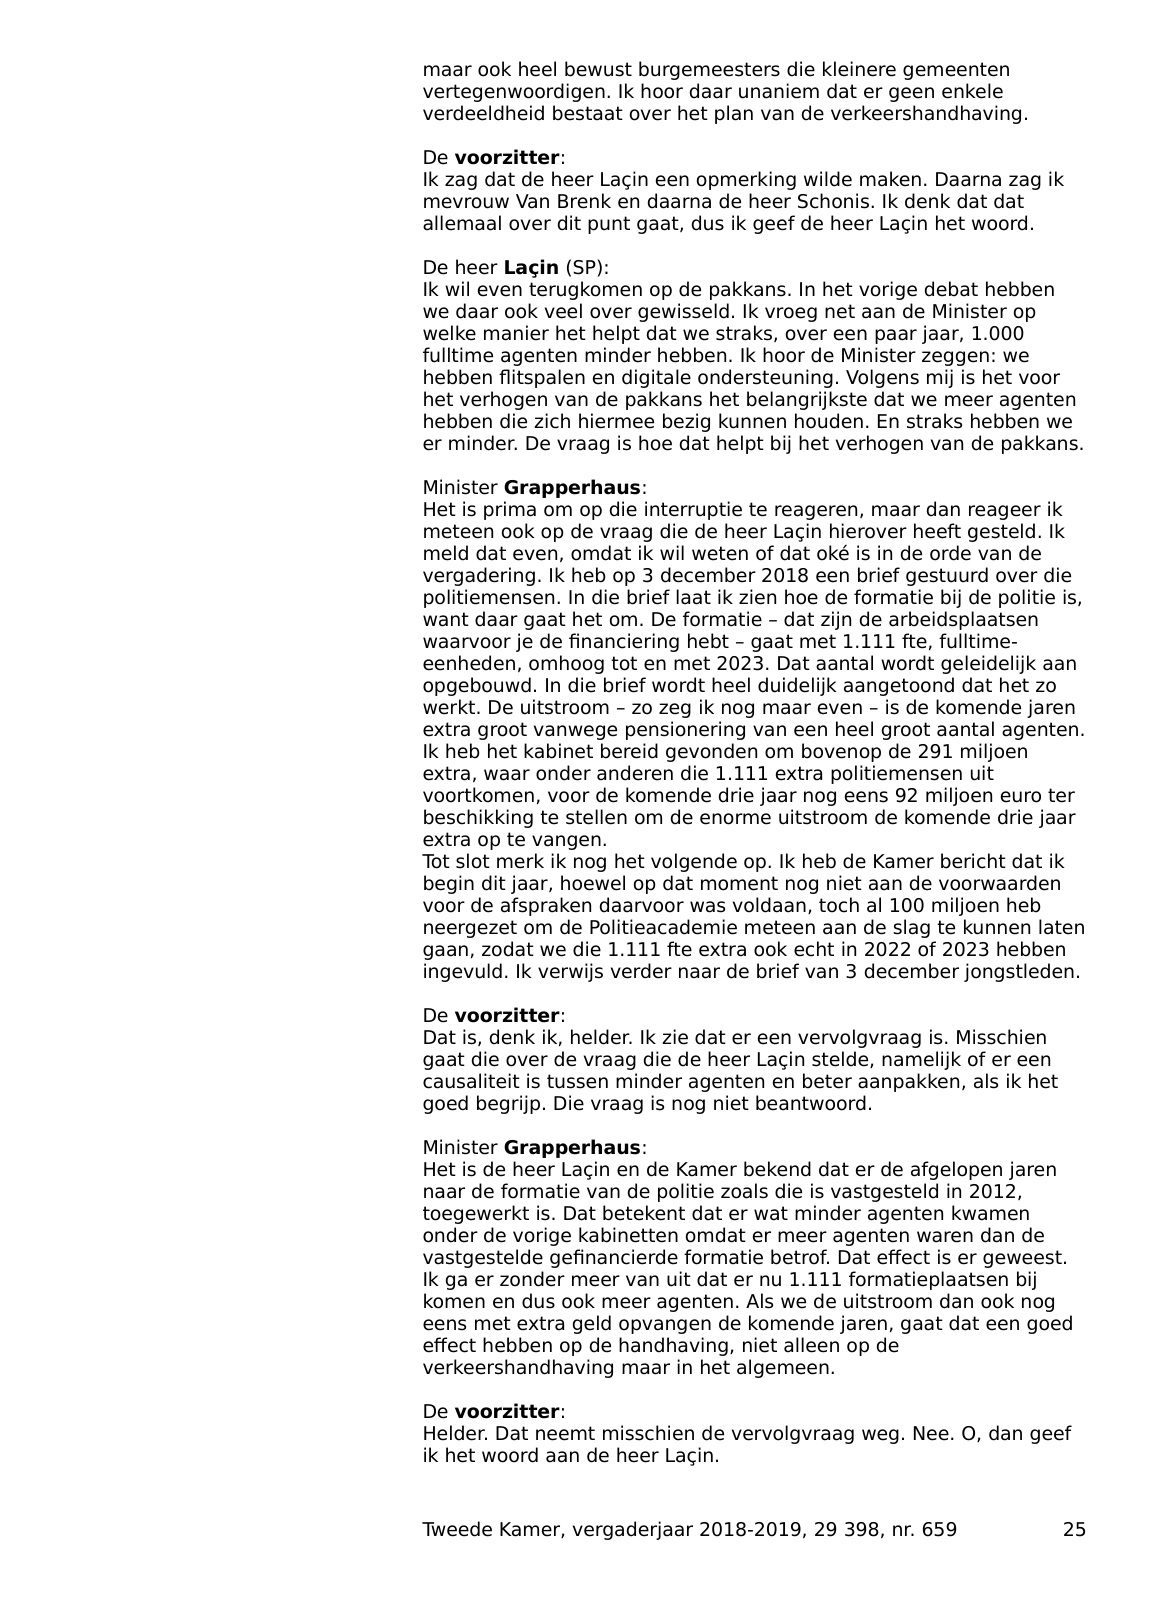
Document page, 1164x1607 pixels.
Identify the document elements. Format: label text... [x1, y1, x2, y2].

text De voorzitter: [422, 147, 1087, 169]
text Dat is, denk ik, helder. Ik zie dat er een vervolgvraag is. Misschien gaat die over de vraag die de heer Laçin stelde, namelijk of er een causaliteit is tussen minder agenten en beter aanpakken, als ik het goed begrijp. Die vraag is nog niet beantwoord. [422, 1027, 1087, 1115]
text maar ook heel bewust burgemeesters die kleinere gemeenten vertegenwoordigen. Ik hoor daar unaniem dat er geen enkele verdeeldheid bestaat over het plan van de verkeershandhaving. [422, 59, 1087, 125]
text Het is prima om op die interruptie te reageren, maar dan reageer ik meteen ook op de vraag die de heer Laçin hierover heeft gesteld. Ik meld dat even, omdat ik wil weten of dat oké is in de orde van de vergadering. Ik heb op 3 december 2018 een brief gestuurd over die politiemensen. In die brief laat ik zien hoe de formatie bij de politie is, want daar gaat het om. De formatie – dat zijn de arbeidsplaatsen waarvoor je de financiering hebt – gaat met 1.111 fte, fulltime-eenheden, omhoog tot en met 2023. Dat aantal wordt geleidelijk aan opgebouwd. In die brief wordt heel duidelijk aangetoond dat het zo werkt. De uitstroom – zo zeg ik nog maar even – is de komende jaren extra groot vanwege pensionering van een heel groot aantal agenten. Ik heb het kabinet bereid gevonden om bovenop de 291 miljoen extra, waar onder anderen die 1.111 extra politiemensen uit voortkomen, voor de komende drie jaar nog eens 92 miljoen euro ter beschikking te stellen om de enorme uitstroom de komende drie jaar extra op te vangen. [422, 499, 1087, 851]
text Helder. Dat neemt misschien de vervolgvraag weg. Nee. O, dan geef ik het woord aan de heer Laçin. [422, 1423, 1087, 1467]
text Ik zag dat de heer Laçin een opmerking wilde maken. Daarna zag ik mevrouw Van Brenk en daarna de heer Schonis. Ik denk dat dat allemaal over dit punt gaat, dus ik geef de heer Laçin het woord. [422, 169, 1087, 235]
text Ik wil even terugkomen op de pakkans. In het vorige debat hebben we daar ook veel over gewisseld. Ik vroeg net aan de Minister op welke manier het helpt dat we straks, over een paar jaar, 1.000 fulltime agenten minder hebben. Ik hoor de Minister zeggen: we hebben flitspalen en digitale ondersteuning. Volgens mij is het voor het verhogen van de pakkans het belangrijkste dat we meer agenten hebben die zich hiermee bezig kunnen houden. En straks hebben we er minder. De vraag is hoe dat helpt bij het verhogen van de pakkans. [422, 279, 1087, 455]
text Minister Grapperhaus: [422, 477, 1087, 499]
text Tot slot merk ik nog het volgende op. Ik heb de Kamer bericht dat ik begin dit jaar, hoewel op dat moment nog niet aan de voorwaarden voor de afspraken daarvoor was voldaan, toch al 100 miljoen heb neergezet om de Politieacademie meteen aan de slag te kunnen laten gaan, zodat we die 1.111 fte extra ook echt in 2022 of 2023 hebben ingevuld. Ik verwijs verder naar de brief van 3 december jongstleden. [422, 851, 1087, 983]
text Minister Grapperhaus: [422, 1137, 1087, 1159]
text De voorzitter: [422, 1005, 1087, 1027]
text De heer Laçin (SP): [422, 257, 1087, 279]
text Het is de heer Laçin en de Kamer bekend dat er de afgelopen jaren naar de formatie van de politie zoals die is vastgesteld in 2012, toegewerkt is. Dat betekent dat er wat minder agenten kwamen onder de vorige kabinetten omdat er meer agenten waren dan de vastgestelde gefinancierde formatie betrof. Dat effect is er geweest. Ik ga er zonder meer van uit dat er nu 1.111 formatieplaatsen bij komen en dus ook meer agenten. Als we de uitstroom dan ook nog eens met extra geld opvangen de komende jaren, gaat dat een goed effect hebben op de handhaving, niet alleen op de verkeershandhaving maar in het algemeen. [422, 1159, 1087, 1379]
text De voorzitter: [422, 1401, 1087, 1423]
